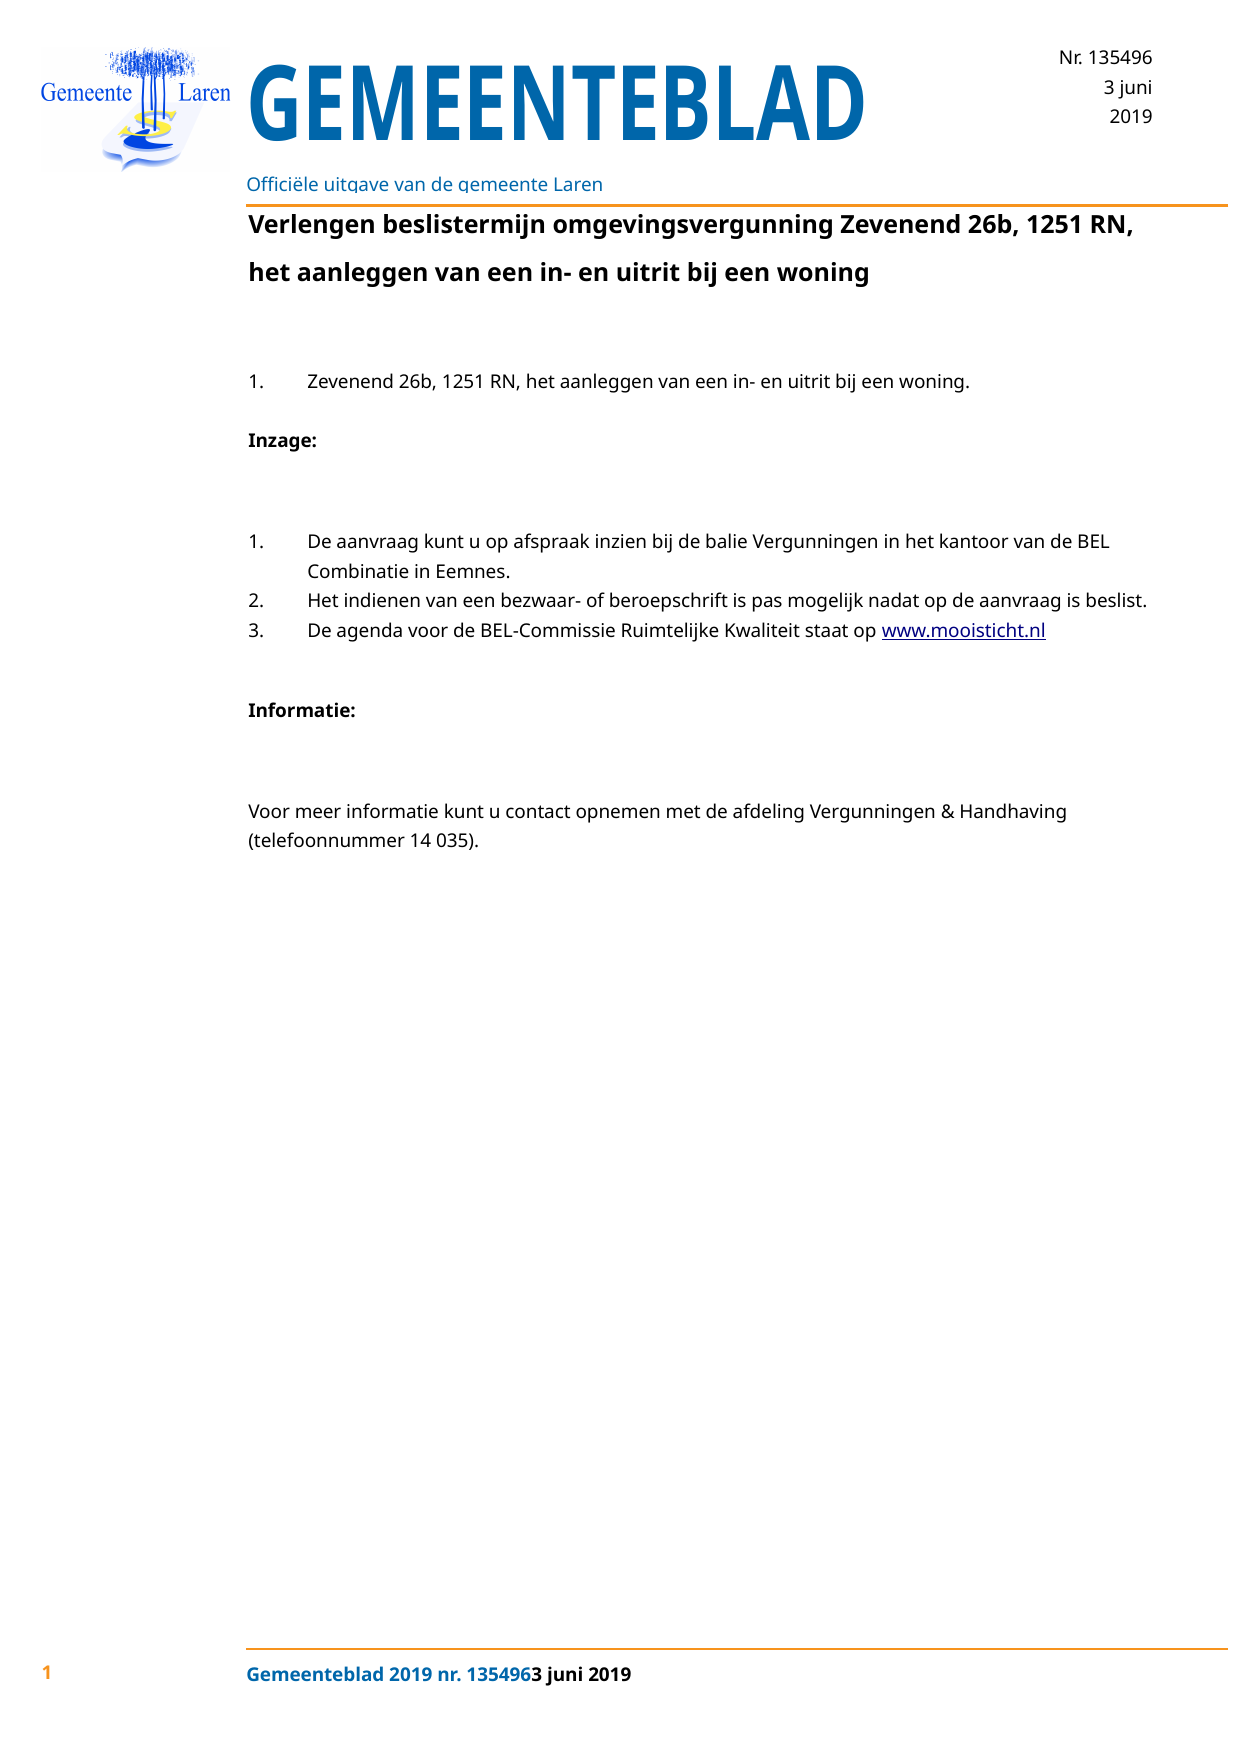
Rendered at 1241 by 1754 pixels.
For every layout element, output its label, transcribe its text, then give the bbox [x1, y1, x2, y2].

list Het indienen van een bezwaar- of beroepschrift is pas mogelijk nadat op de aanvraag is beslist. [248, 587, 1152, 613]
picture [41, 47, 231, 172]
text Informatie: [248, 697, 1152, 723]
text Inzage: [248, 427, 1152, 453]
text Voor meer informatie kunt u contact opnemen met de afdeling Vergunningen & Handhaving (telefoonnummer 14 035). [248, 798, 1152, 853]
list Zevenend 26b, 1251 RN, het aanleggen van een in- en uitrit bij een woning. [248, 368, 1152, 394]
list De aanvraag kunt u op afspraak inzien bij de balie Vergunningen in het kantoor van de BEL Combinatie in Eemnes. [248, 528, 1152, 584]
text Verlengen beslistermijn omgevingsvergunning Zevenend 26b, 1251 RN, het aanleggen van een in- en uitrit bij een woning [248, 207, 1152, 288]
list De agenda voor de BEL-Commissie Ruimtelijke Kwaliteit staat op www.mooisticht.nl [248, 617, 1152, 643]
